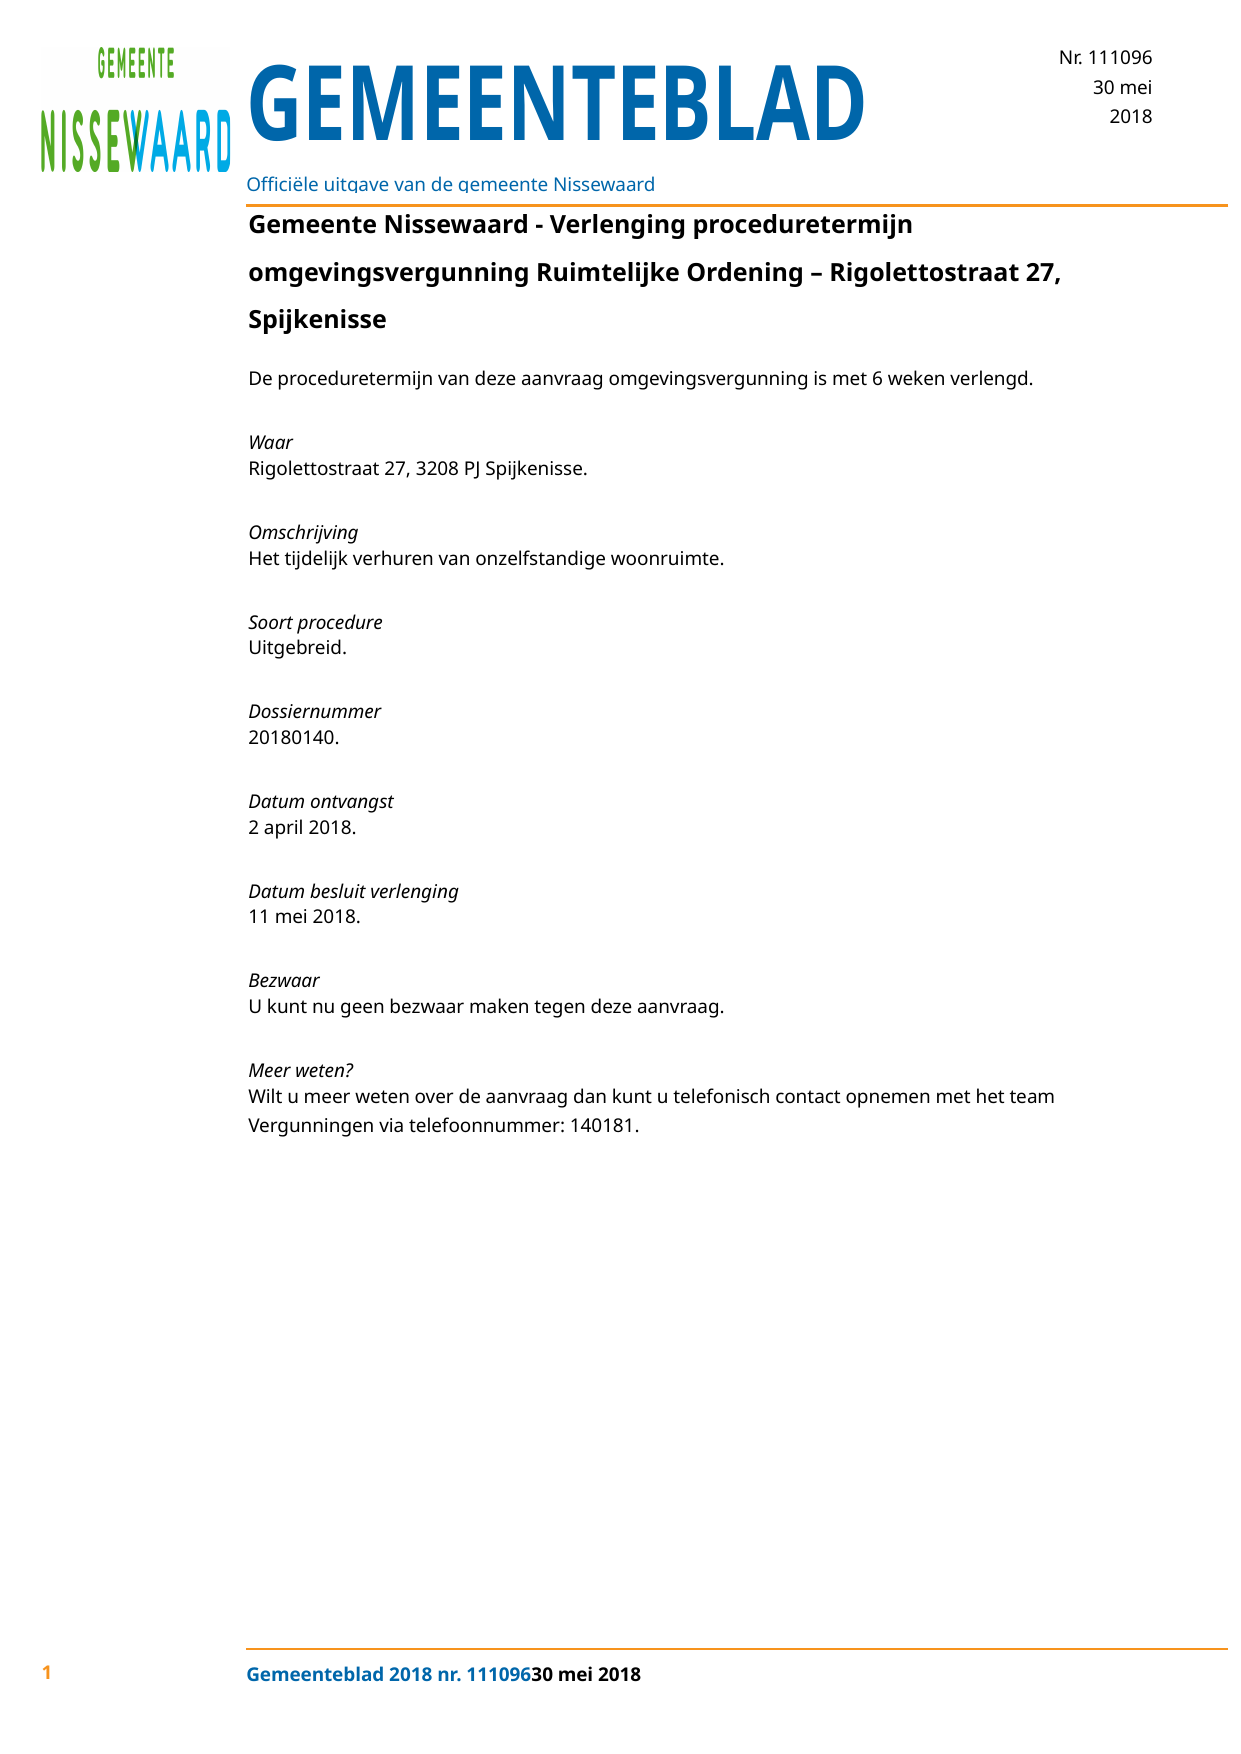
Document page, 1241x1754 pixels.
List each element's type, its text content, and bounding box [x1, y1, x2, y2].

picture [201, 122, 206, 138]
text Omschrijving [248, 519, 1152, 545]
text U kunt nu geen bezwaar maken tegen deze aanvraag. [248, 993, 1152, 1019]
text 20180140. [248, 724, 1152, 750]
text Datum besluit verlenging [248, 878, 1152, 904]
picture [200, 151, 206, 172]
picture [41, 47, 231, 172]
text Datum ontvangst [248, 788, 1152, 814]
picture [176, 157, 187, 172]
text Gemeente Nissewaard - Verlenging proceduretermijn omgevingsvergunning Ruimtelijke Ordening – Rigolettostraat 27, Spijkenisse [248, 207, 1152, 336]
text Bezwaar [248, 968, 1152, 993]
text Soort procedure [248, 609, 1152, 634]
text Dossiernummer [248, 698, 1152, 724]
picture [222, 122, 227, 160]
text Meer weten? [248, 1057, 1152, 1083]
text 2 april 2018. [248, 814, 1152, 840]
text Het tijdelijk verhuren van onzelfstandige woonruimte. [248, 545, 1152, 571]
text De proceduretermijn van deze aanvraag omgevingsvergunning is met 6 weken verlengd. [248, 366, 1152, 391]
text Waar [248, 429, 1152, 455]
text 11 mei 2018. [248, 904, 1152, 929]
text Uitgebreid. [248, 634, 1152, 660]
text Wilt u meer weten over de aanvraag dan kunt u telefonisch contact opnemen met het team Vergunningen via telefoonnummer: 140181. [248, 1083, 1152, 1138]
picture [154, 157, 165, 172]
text Rigolettostraat 27, 3208 PJ Spijkenisse. [248, 455, 1152, 481]
